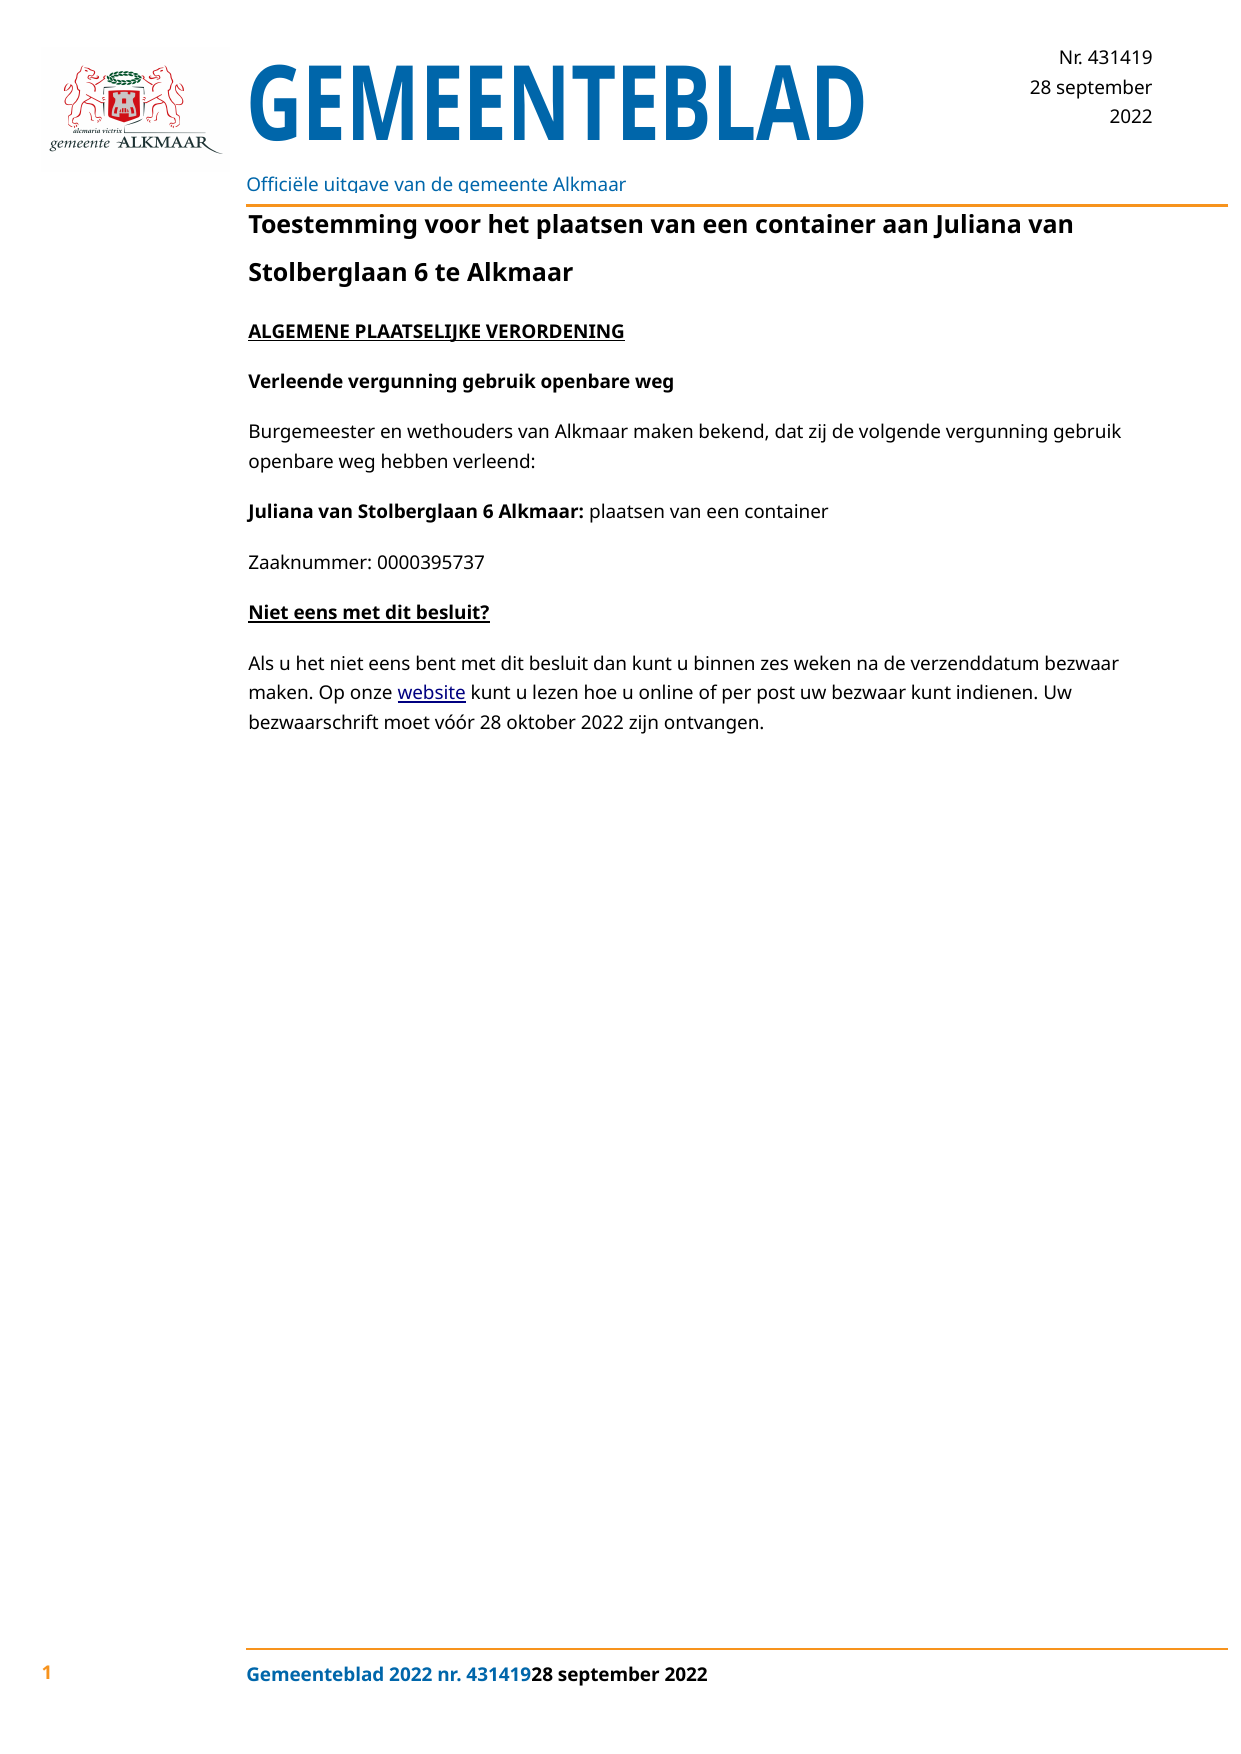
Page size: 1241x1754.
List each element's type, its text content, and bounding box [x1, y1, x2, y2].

text Burgemeester en wethouders van Alkmaar maken bekend, dat zij de volgende vergunning gebruik openbare weg hebben verleend: [248, 419, 1152, 474]
text Juliana van Stolberglaan 6 Alkmaar: plaatsen van een container [248, 499, 1152, 524]
text Niet eens met dit besluit? [248, 599, 1152, 625]
text Verleende vergunning gebruik openbare weg [248, 368, 1152, 394]
text Toestemming voor het plaatsen van een container aan Juliana van Stolberglaan 6 te Alkmaar [248, 207, 1152, 288]
picture [41, 47, 231, 172]
text Zaaknummer: 0000395737 [248, 549, 1152, 575]
text ALGEMENE PLAATSELIJKE VERORDENING [248, 318, 1152, 344]
text Als u het niet eens bent met dit besluit dan kunt u binnen zes weken na de verzenddatum bezwaar maken. Op onze website kunt u lezen hoe u online of per post uw bezwaar kunt indienen. Uw bezwaarschrift moet vóór 28 oktober 2022 zijn ontvangen. [248, 650, 1152, 735]
